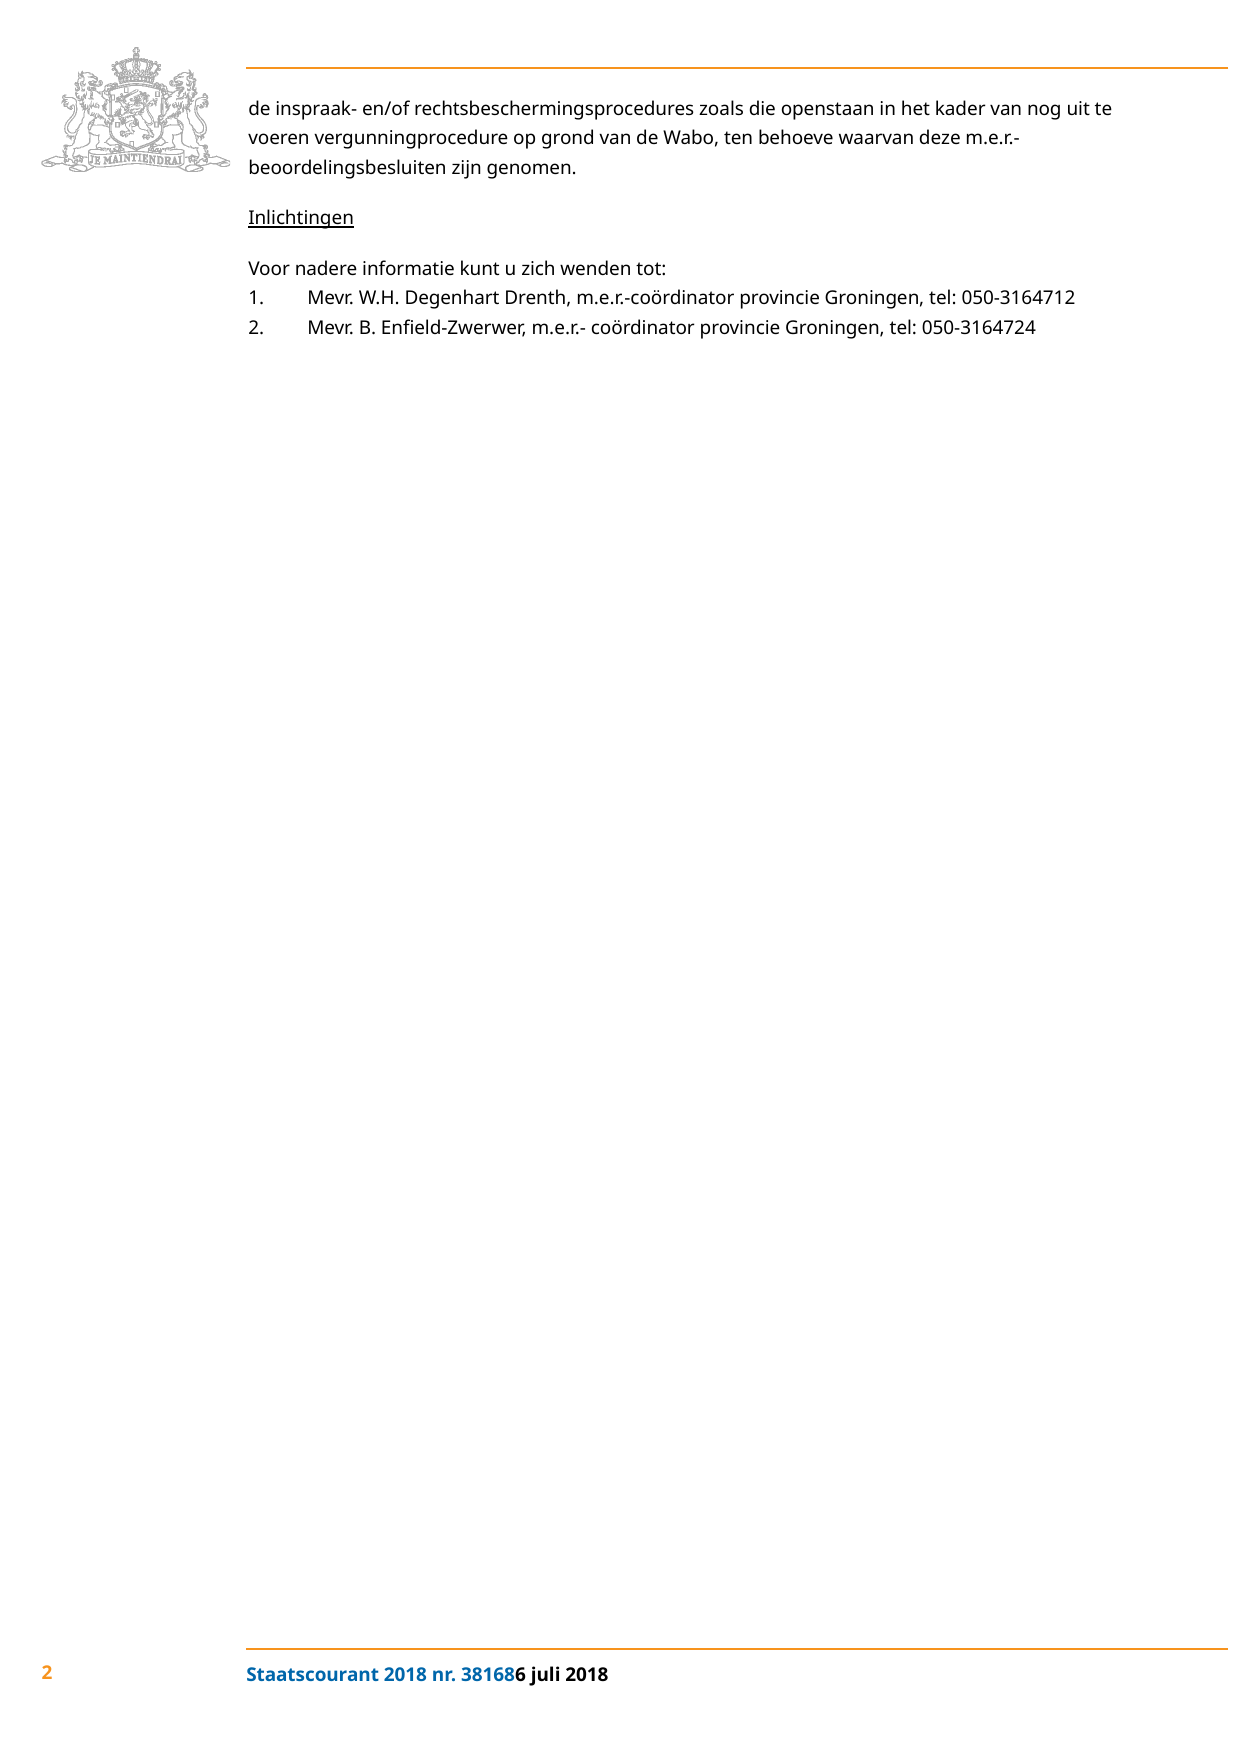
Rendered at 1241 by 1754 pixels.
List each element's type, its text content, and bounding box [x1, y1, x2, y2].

text de inspraak- en/of rechtsbeschermingsprocedures zoals die openstaan in het kader van nog uit te voeren vergunningprocedure op grond van de Wabo, ten behoeve waarvan deze m.e.r.-beoordelingsbesluiten zijn genomen. [248, 95, 1152, 180]
text Inlichtingen [248, 204, 1152, 230]
text Voor nadere informatie kunt u zich wenden tot: [248, 255, 1152, 281]
list Mevr. W.H. Degenhart Drenth, m.e.r.-coördinator provincie Groningen, tel: 050-3164712 [248, 284, 1152, 310]
picture [41, 47, 231, 172]
list Mevr. B. Enfield-Zwerwer, m.e.r.- coördinator provincie Groningen, tel: 050-3164724 [248, 314, 1152, 340]
